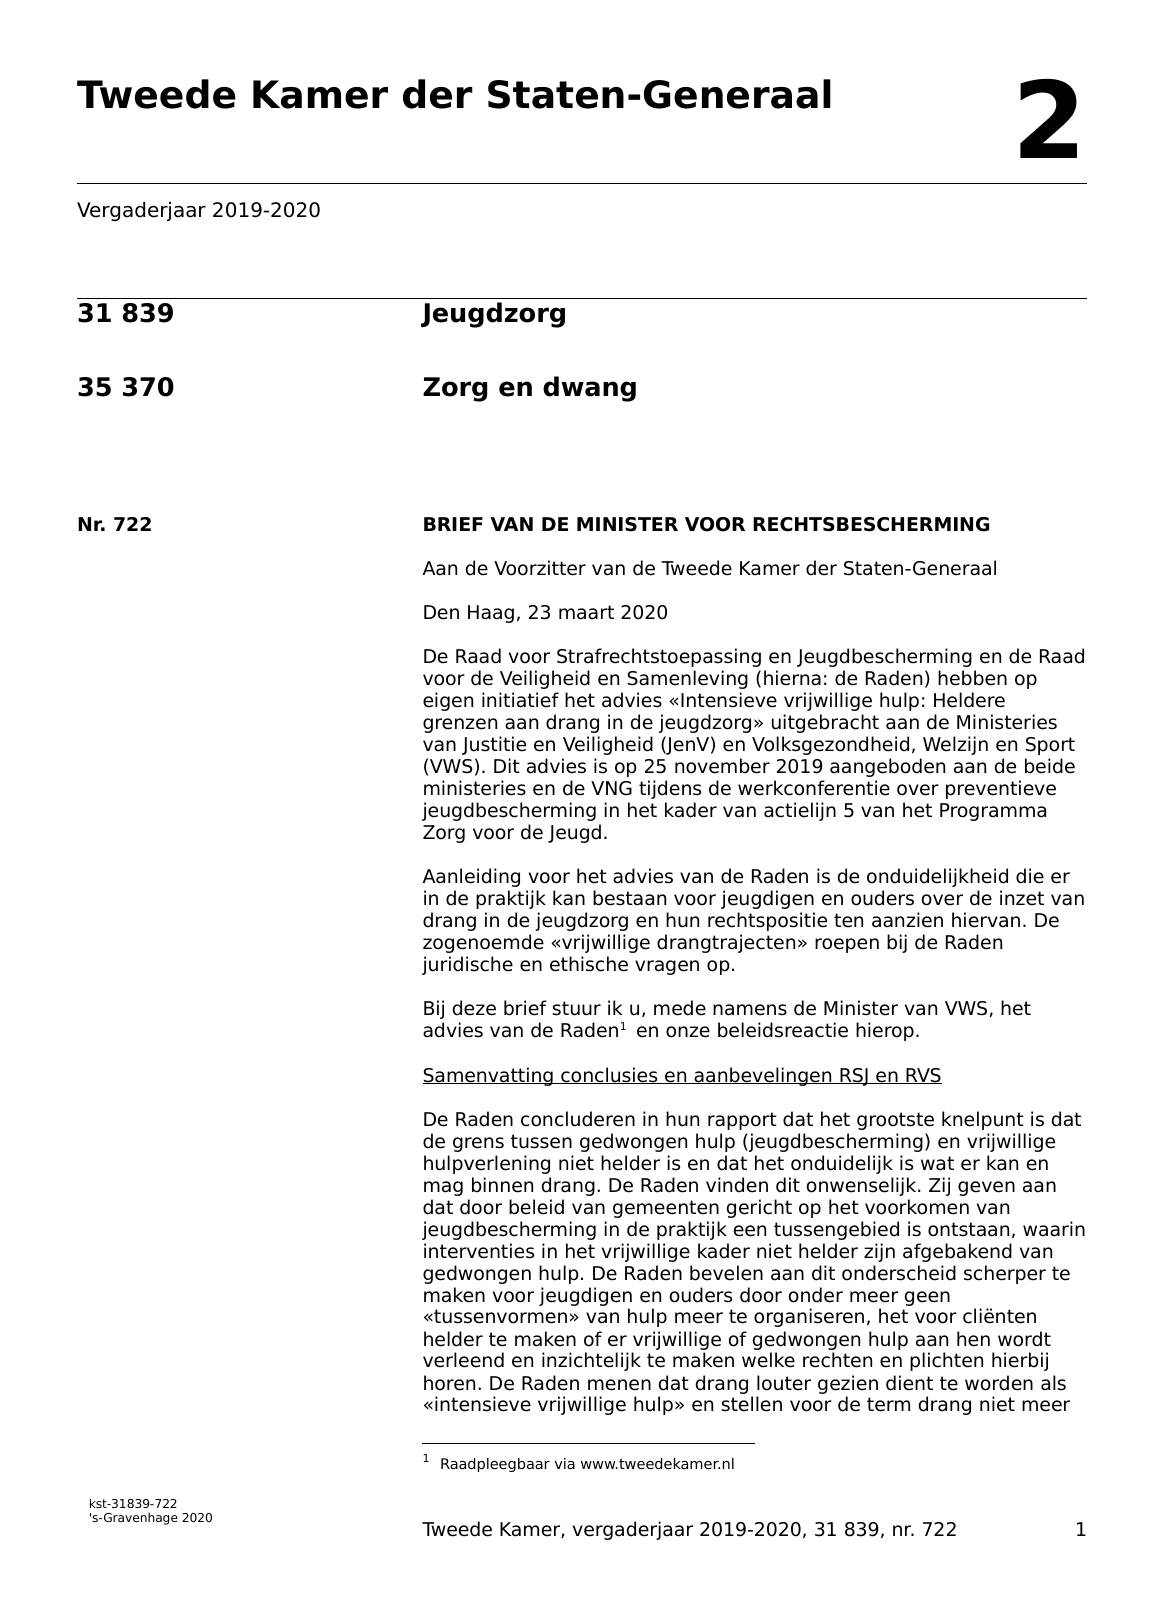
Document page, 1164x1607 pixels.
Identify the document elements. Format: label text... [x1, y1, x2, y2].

text kst-31839-722 [88, 1497, 323, 1511]
table_header 2 [886, 59, 1087, 183]
subtitle Nr. 722 BRIEF VAN DE MINISTER VOOR RECHTSBESCHERMING [77, 514, 1087, 536]
text 's-Gravenhage 2020 [88, 1511, 323, 1525]
subtitle 35 370 Zorg en dwang [77, 373, 1087, 403]
text Aan de Voorzitter van de Tweede Kamer der Staten-Generaal [422, 558, 1087, 580]
table_cell Vergaderjaar 2019-2020 [77, 184, 1087, 298]
subtitle 31 839 Jeugdzorg [77, 299, 1087, 329]
text Raadpleegbaar via www.tweedekamer.nl [422, 1452, 1087, 1474]
subtitle Samenvatting conclusies en aanbevelingen RSJ en RVS [422, 1064, 1087, 1086]
text De Raad voor Strafrechtstoepassing en Jeugdbescherming en de Raad voor de Veiligheid en Samenleving (hierna: de Raden) hebben op eigen initiatief het advies «Intensieve vrijwillige hulp: Heldere grenzen aan drang in de jeugdzorg» uitgebracht aan de Ministeries van Justitie en Veiligheid (JenV) en Volksgezondheid, Welzijn en Sport (VWS). Dit advies is op 25 november 2019 aangeboden aan de beide ministeries en de VNG tijdens de werkconferentie over preventieve jeugdbescherming in het kader van actielijn 5 van het Programma Zorg voor de Jeugd. [422, 646, 1087, 844]
text De Raden concluderen in hun rapport dat het grootste knelpunt is dat de grens tussen gedwongen hulp (jeugdbescherming) en vrijwillige hulpverlening niet helder is en dat het onduidelijk is wat er kan en mag binnen drang. De Raden vinden dit onwenselijk. Zij geven aan dat door beleid van gemeenten gericht op het voorkomen van jeugdbescherming in de praktijk een tussengebied is ontstaan, waarin interventies in het vrijwillige kader niet helder zijn afgebakend van gedwongen hulp. De Raden bevelen aan dit onderscheid scherper te maken voor jeugdigen en ouders door onder meer geen «tussenvormen» van hulp meer te organiseren, het voor cliënten helder te maken of er vrijwillige of gedwongen hulp aan hen wordt verleend en inzichtelijk te maken welke rechten en plichten hierbij horen. De Raden menen dat drang louter gezien dient te worden als «intensieve vrijwillige hulp» en stellen voor de term drang niet meer [422, 1109, 1087, 1416]
text Bij deze brief stuur ik u, mede namens de Minister van VWS, het advies van de Raden en onze beleidsreactie hierop. [422, 998, 1087, 1042]
text Aanleiding voor het advies van de Raden is de onduidelijkheid die er in de praktijk kan bestaan voor jeugdigen en ouders over de inzet van drang in de jeugdzorg en hun rechtspositie ten aanzien hiervan. De zogenoemde «vrijwillige drangtrajecten» roepen bij de Raden juridische en ethische vragen op. [422, 866, 1087, 976]
text Den Haag, 23 maart 2020 [422, 602, 1087, 624]
table_header Tweede Kamer der Staten-Generaal [77, 59, 886, 183]
